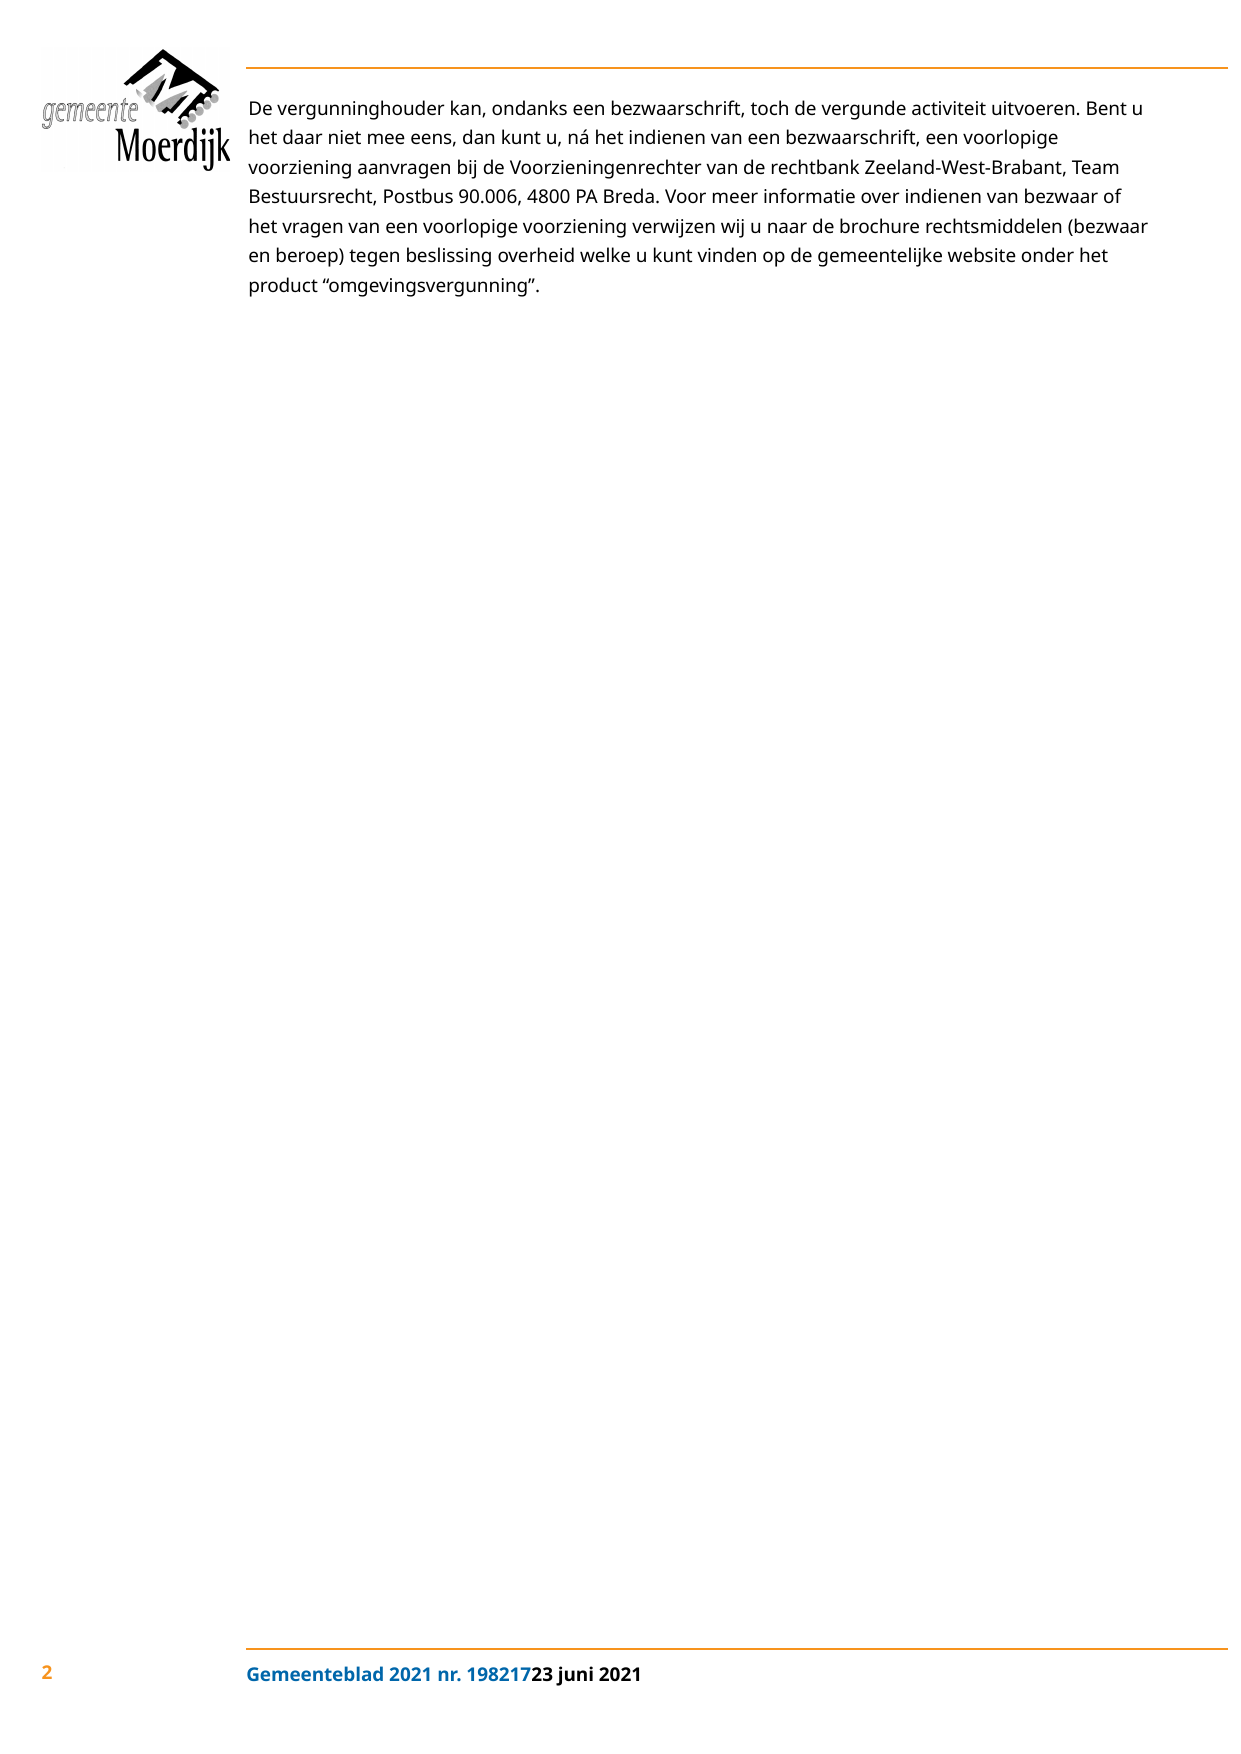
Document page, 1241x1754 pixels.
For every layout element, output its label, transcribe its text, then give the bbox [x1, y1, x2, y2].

text De vergunninghouder kan, ondanks een bezwaarschrift, toch de vergunde activiteit uitvoeren. Bent u het daar niet mee eens, dan kunt u, ná het indienen van een bezwaarschrift, een voorlopige voorziening aanvragen bij de Voorzieningenrechter van de rechtbank Zeeland-West-Brabant, Team Bestuursrecht, Postbus 90.006, 4800 PA Breda. Voor meer informatie over indienen van bezwaar of het vragen van een voorlopige voorziening verwijzen wij u naar de brochure rechtsmiddelen (bezwaar en beroep) tegen beslissing overheid welke u kunt vinden op de gemeentelijke website onder het product “omgevingsvergunning”. [248, 95, 1152, 298]
picture [41, 47, 231, 172]
